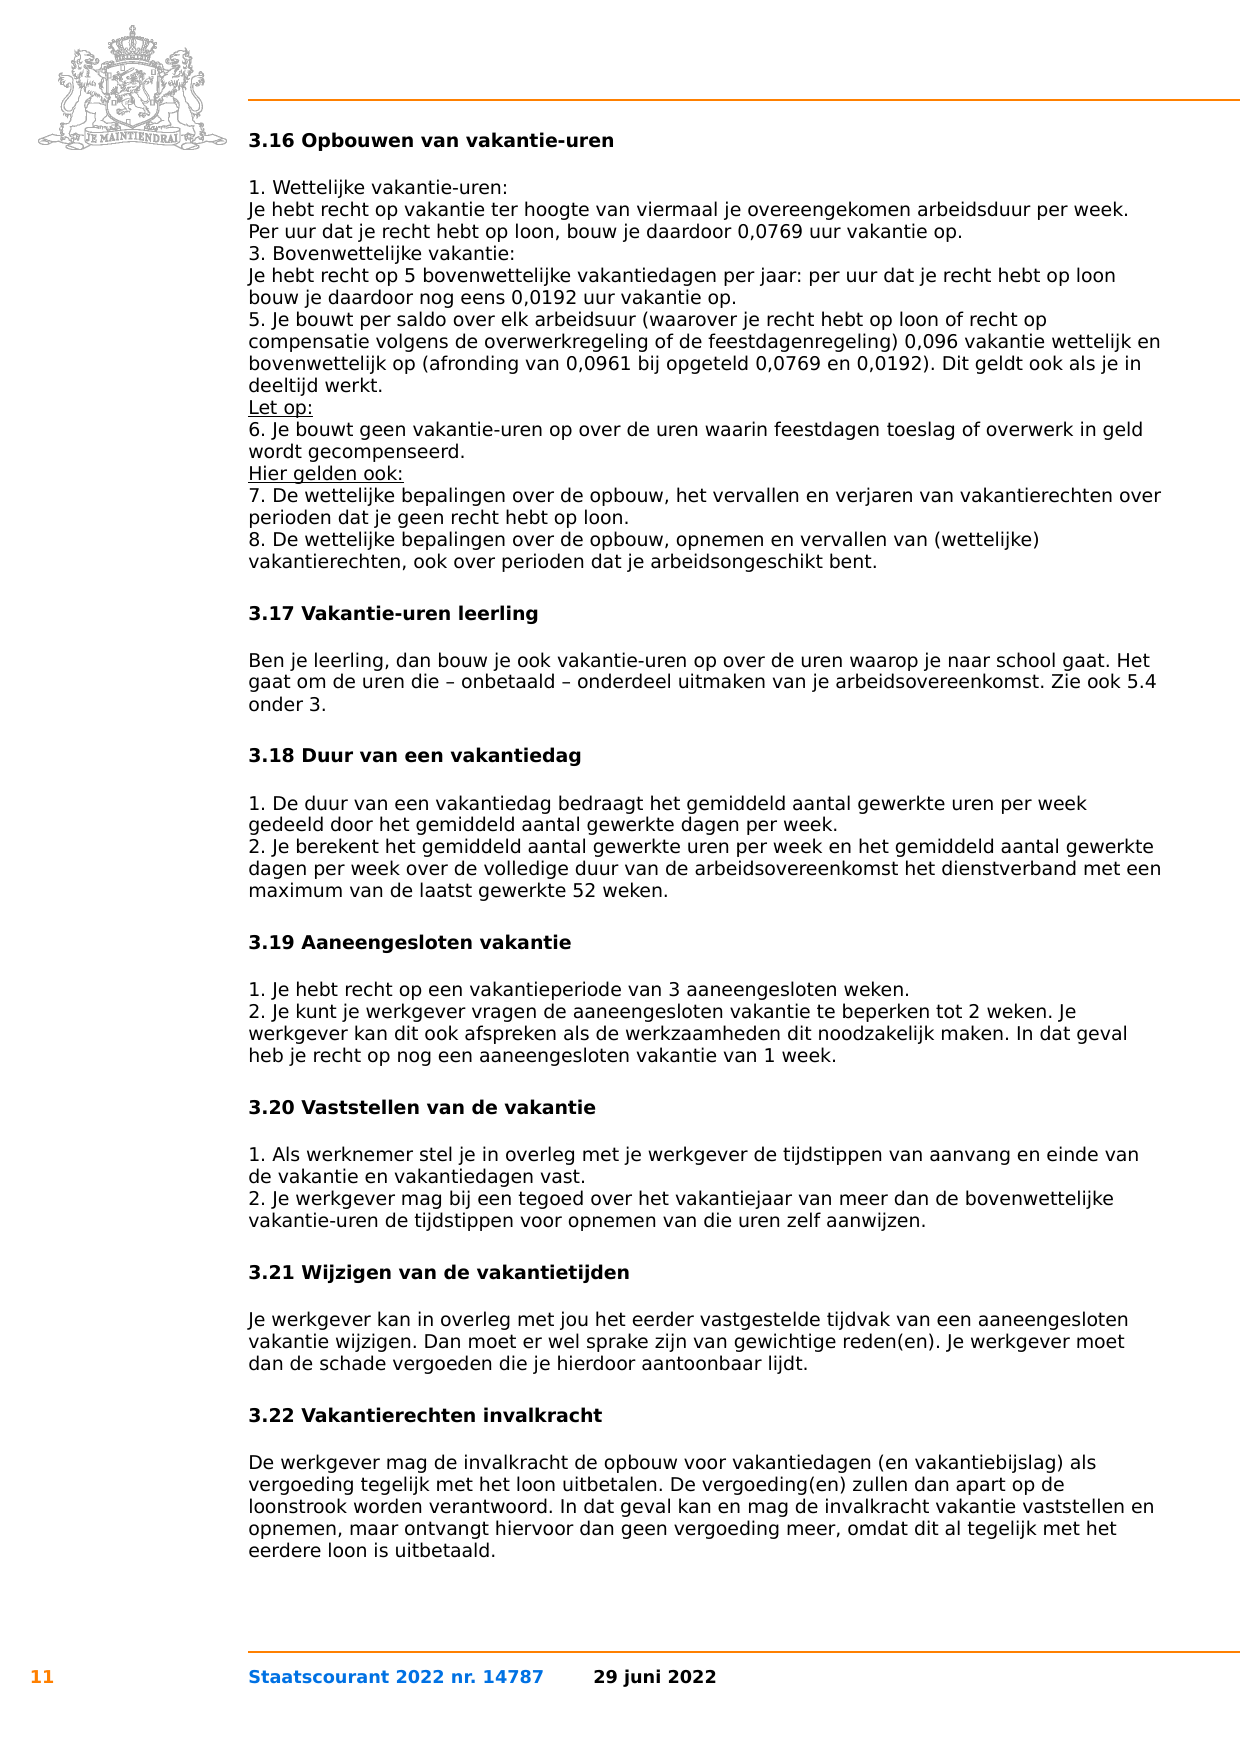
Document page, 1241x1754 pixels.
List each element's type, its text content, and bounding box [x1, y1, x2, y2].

text 1. Wettelijke vakantie-uren: [248, 177, 1163, 199]
text 1. Als werknemer stel je in overleg met je werkgever de tijdstippen van aanvang en einde van de vakantie en vakantiedagen vast. [248, 1144, 1163, 1188]
text 7. De wettelijke bepalingen over de opbouw, het vervallen en verjaren van vakantierechten over perioden dat je geen recht hebt op loon. [248, 484, 1163, 528]
text Je hebt recht op 5 bovenwettelijke vakantiedagen per jaar: per uur dat je recht hebt op loon bouw je daardoor nog eens 0,0192 uur vakantie op. [248, 265, 1163, 309]
subtitle 3.16 Opbouwen van vakantie-uren [248, 130, 1163, 152]
text 1. De duur van een vakantiedag bedraagt het gemiddeld aantal gewerkte uren per week gedeeld door het gemiddeld aantal gewerkte dagen per week. [248, 792, 1163, 836]
text 2. Je kunt je werkgever vragen de aaneengesloten vakantie te beperken tot 2 weken. Je werkgever kan dit ook afspreken als de werkzaamheden dit noodzakelijk maken. In dat geval heb je recht op nog een aaneengesloten vakantie van 1 week. [248, 1001, 1163, 1067]
subtitle 3.18 Duur van een vakantiedag [248, 745, 1163, 767]
text 8. De wettelijke bepalingen over de opbouw, opnemen en vervallen van (wettelijke) vakantierechten, ook over perioden dat je arbeidsongeschikt bent. [248, 528, 1163, 572]
text Hier gelden ook: [248, 463, 1163, 484]
text 2. Je berekent het gemiddeld aantal gewerkte uren per week en het gemiddeld aantal gewerkte dagen per week over de volledige duur van de arbeidsovereenkomst het dienstverband met een maximum van de laatst gewerkte 52 weken. [248, 836, 1163, 902]
text 1. Je hebt recht op een vakantieperiode van 3 aaneengesloten weken. [248, 979, 1163, 1001]
text De werkgever mag de invalkracht de opbouw voor vakantiedagen (en vakantiebijslag) als vergoeding tegelijk met het loon uitbetalen. De vergoeding(en) zullen dan apart op de loonstrook worden verantwoord. In dat geval kan en mag de invalkracht vakantie vaststellen en opnemen, maar ontvangt hiervoor dan geen vergoeding meer, omdat dit al tegelijk met het eerdere loon is uitbetaald. [248, 1452, 1163, 1562]
text 5. Je bouwt per saldo over elk arbeidsuur (waarover je recht hebt op loon of recht op compensatie volgens de overwerkregeling of de feestdagenregeling) 0,096 vakantie wettelijk en bovenwettelijk op (afronding van 0,0961 bij opgeteld 0,0769 en 0,0192). Dit geldt ook als je in deeltijd werkt. [248, 309, 1163, 397]
subtitle 3.17 Vakantie-uren leerling [248, 602, 1163, 624]
text 3. Bovenwettelijke vakantie: [248, 243, 1163, 265]
text Ben je leerling, dan bouw je ook vakantie-uren op over de uren waarop je naar school gaat. Het gaat om de uren die – onbetaald – onderdeel uitmaken van je arbeidsovereenkomst. Zie ook 5.4 onder 3. [248, 649, 1163, 715]
text 2. Je werkgever mag bij een tegoed over het vakantiejaar van meer dan de bovenwettelijke vakantie-uren de tijdstippen voor opnemen van die uren zelf aanwijzen. [248, 1188, 1163, 1232]
picture [38, 25, 227, 150]
text Je werkgever kan in overleg met jou het eerder vastgestelde tijdvak van een aaneengesloten vakantie wijzigen. Dan moet er wel sprake zijn van gewichtige reden(en). Je werkgever moet dan de schade vergoeden die je hierdoor aantoonbaar lijdt. [248, 1309, 1163, 1375]
text Je hebt recht op vakantie ter hoogte van viermaal je overeengekomen arbeidsduur per week. Per uur dat je recht hebt op loon, bouw je daardoor 0,0769 uur vakantie op. [248, 199, 1163, 243]
subtitle 3.21 Wijzigen van de vakantietijden [248, 1262, 1163, 1284]
subtitle 3.19 Aaneengesloten vakantie [248, 932, 1163, 954]
text 6. Je bouwt geen vakantie-uren op over de uren waarin feestdagen­ toeslag of overwerk in geld wordt gecompenseerd. [248, 419, 1163, 463]
subtitle 3.20 Vaststellen van de vakantie [248, 1097, 1163, 1119]
subtitle 3.22 Vakantierechten invalkracht [248, 1405, 1163, 1427]
text Let op: [248, 397, 1163, 419]
